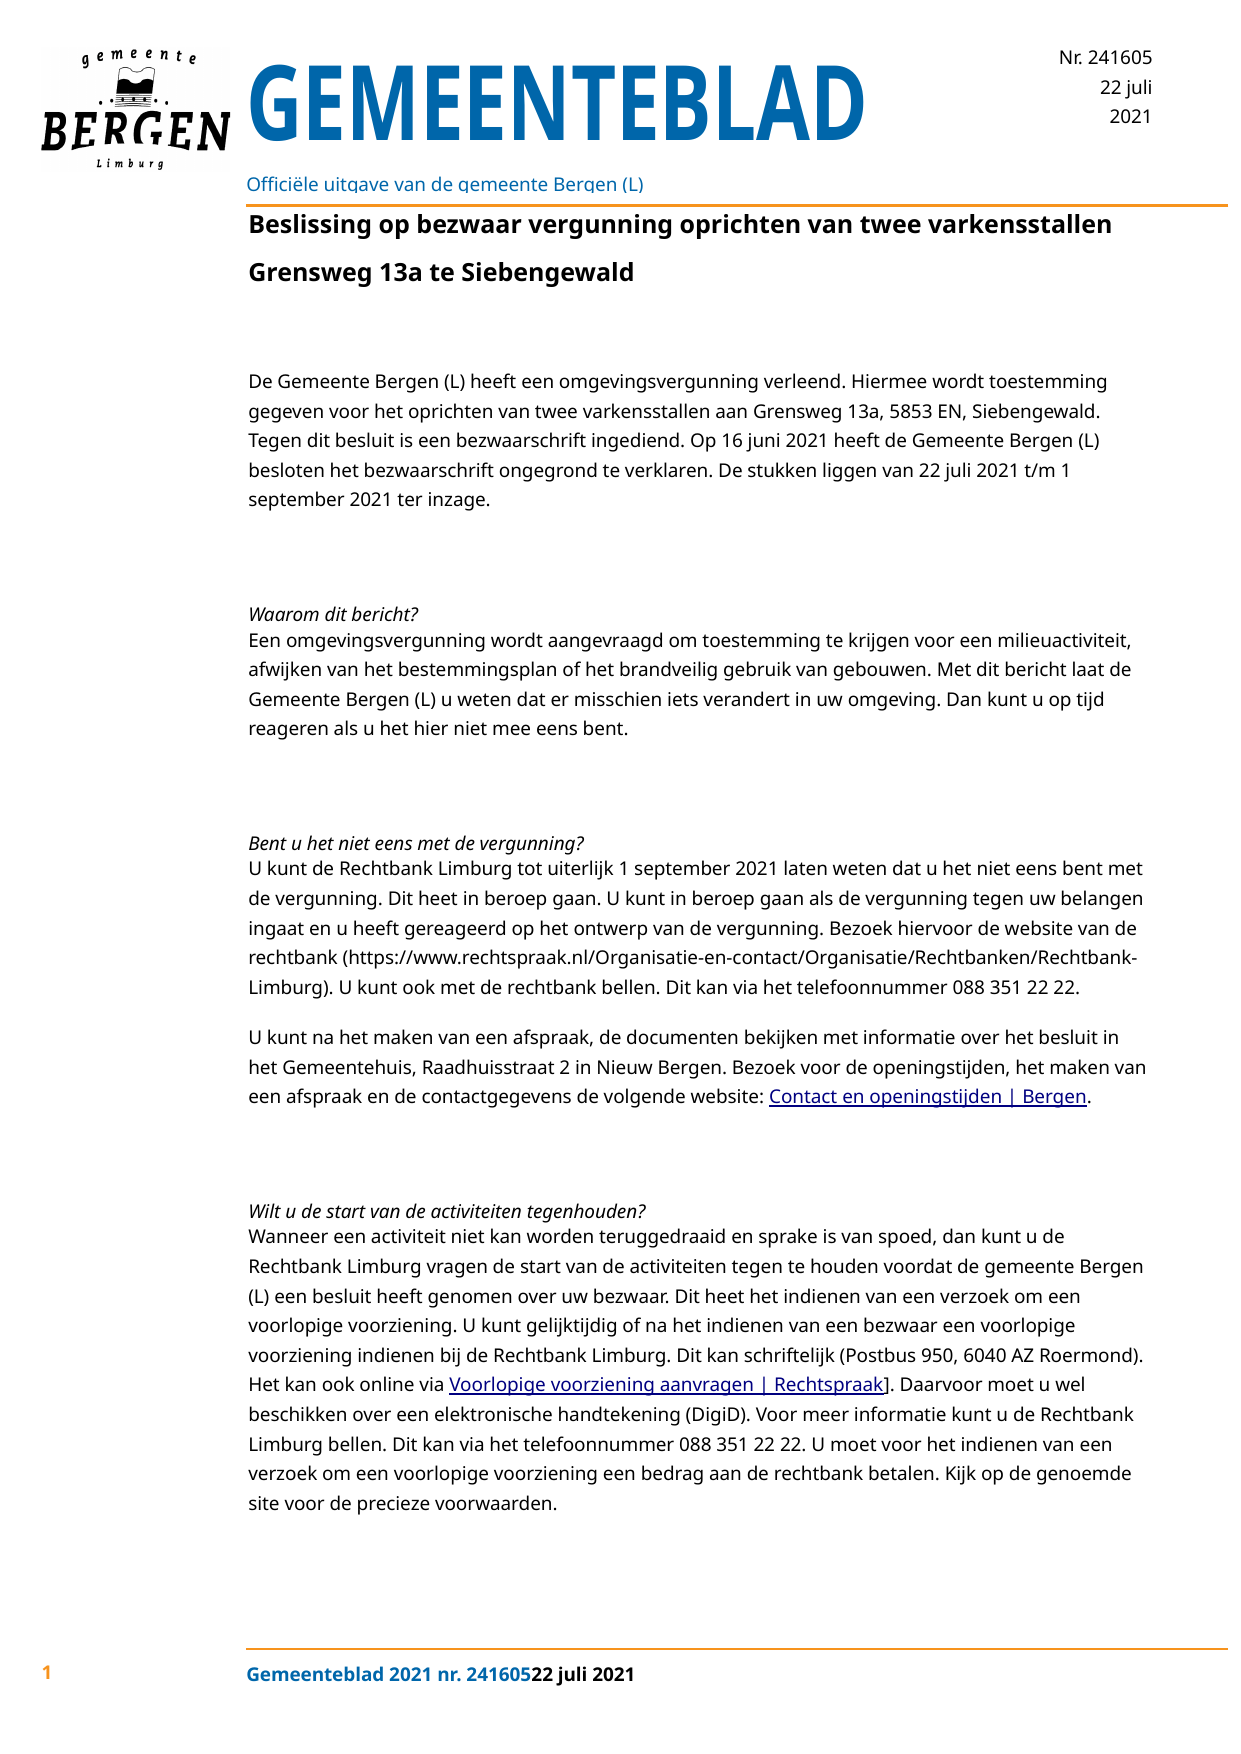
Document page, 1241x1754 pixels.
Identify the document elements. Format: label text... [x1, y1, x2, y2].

picture [41, 47, 231, 172]
text U kunt na het maken van een afspraak, de documenten bekijken met informatie over het besluit in het Gemeentehuis, Raadhuisstraat 2 in Nieuw Bergen. Bezoek voor de openingstijden, het maken van een afspraak en de contactgegevens de volgende website: Contact en openingstijden | Bergen. [248, 1024, 1152, 1109]
text De Gemeente Bergen (L) heeft een omgevingsvergunning verleend. Hiermee wordt toestemming gegeven voor het oprichten van twee varkensstallen aan Grensweg 13a, 5853 EN, Siebengewald. Tegen dit besluit is een bezwaarschrift ingediend. Op 16 juni 2021 heeft de Gemeente Bergen (L) besloten het bezwaarschrift ongegrond te verklaren. De stukken liggen van 22 juli 2021 t/m 1 september 2021 ter inzage. [248, 368, 1152, 512]
text Een omgevingsvergunning wordt aangevraagd om toestemming te krijgen voor een milieuactiviteit, afwijken van het bestemmingsplan of het brandveilig gebruik van gebouwen. Met dit bericht laat de Gemeente Bergen (L) u weten dat er misschien iets verandert in uw omgeving. Dan kunt u op tijd reageren als u het hier niet mee eens bent. [248, 627, 1152, 741]
text Wilt u de start van de activiteiten tegenhouden? [248, 1198, 1152, 1224]
text Waarom dit bericht? [248, 601, 1152, 627]
text Bent u het niet eens met de vergunning? [248, 830, 1152, 856]
text Beslissing op bezwaar vergunning oprichten van twee varkensstallen Grensweg 13a te Siebengewald [248, 207, 1152, 288]
text U kunt de Rechtbank Limburg tot uiterlijk 1 september 2021 laten weten dat u het niet eens bent met de vergunning. Dit heet in beroep gaan. U kunt in beroep gaan als de vergunning tegen uw belangen ingaat en u heeft gereageerd op het ontwerp van de vergunning. Bezoek hiervoor de website van de rechtbank (https://www.rechtspraak.nl/Organisatie-en-contact/Organisatie/Rechtbanken/Rechtbank-Limburg). U kunt ook met de rechtbank bellen. Dit kan via het telefoonnummer 088 351 22 22. [248, 856, 1152, 1000]
text Wanneer een activiteit niet kan worden teruggedraaid en sprake is van spoed, dan kunt u de Rechtbank Limburg vragen de start van de activiteiten tegen te houden voordat de gemeente Bergen (L) een besluit heeft genomen over uw bezwaar. Dit heet het indienen van een verzoek om een voorlopige voorziening. U kunt gelijktijdig of na het indienen van een bezwaar een voorlopige voorziening indienen bij de Rechtbank Limburg. Dit kan schriftelijk (Postbus 950, 6040 AZ Roermond). Het kan ook online via Voorlopige voorziening aanvragen | Rechtspraak]. Daarvoor moet u wel beschikken over een elektronische handtekening (DigiD). Voor meer informatie kunt u de Rechtbank Limburg bellen. Dit kan via het telefoonnummer 088 351 22 22. U moet voor het indienen van een verzoek om een voorlopige voorziening een bedrag aan de rechtbank betalen. Kijk op de genoemde site voor de precieze voorwaarden. [248, 1224, 1152, 1516]
